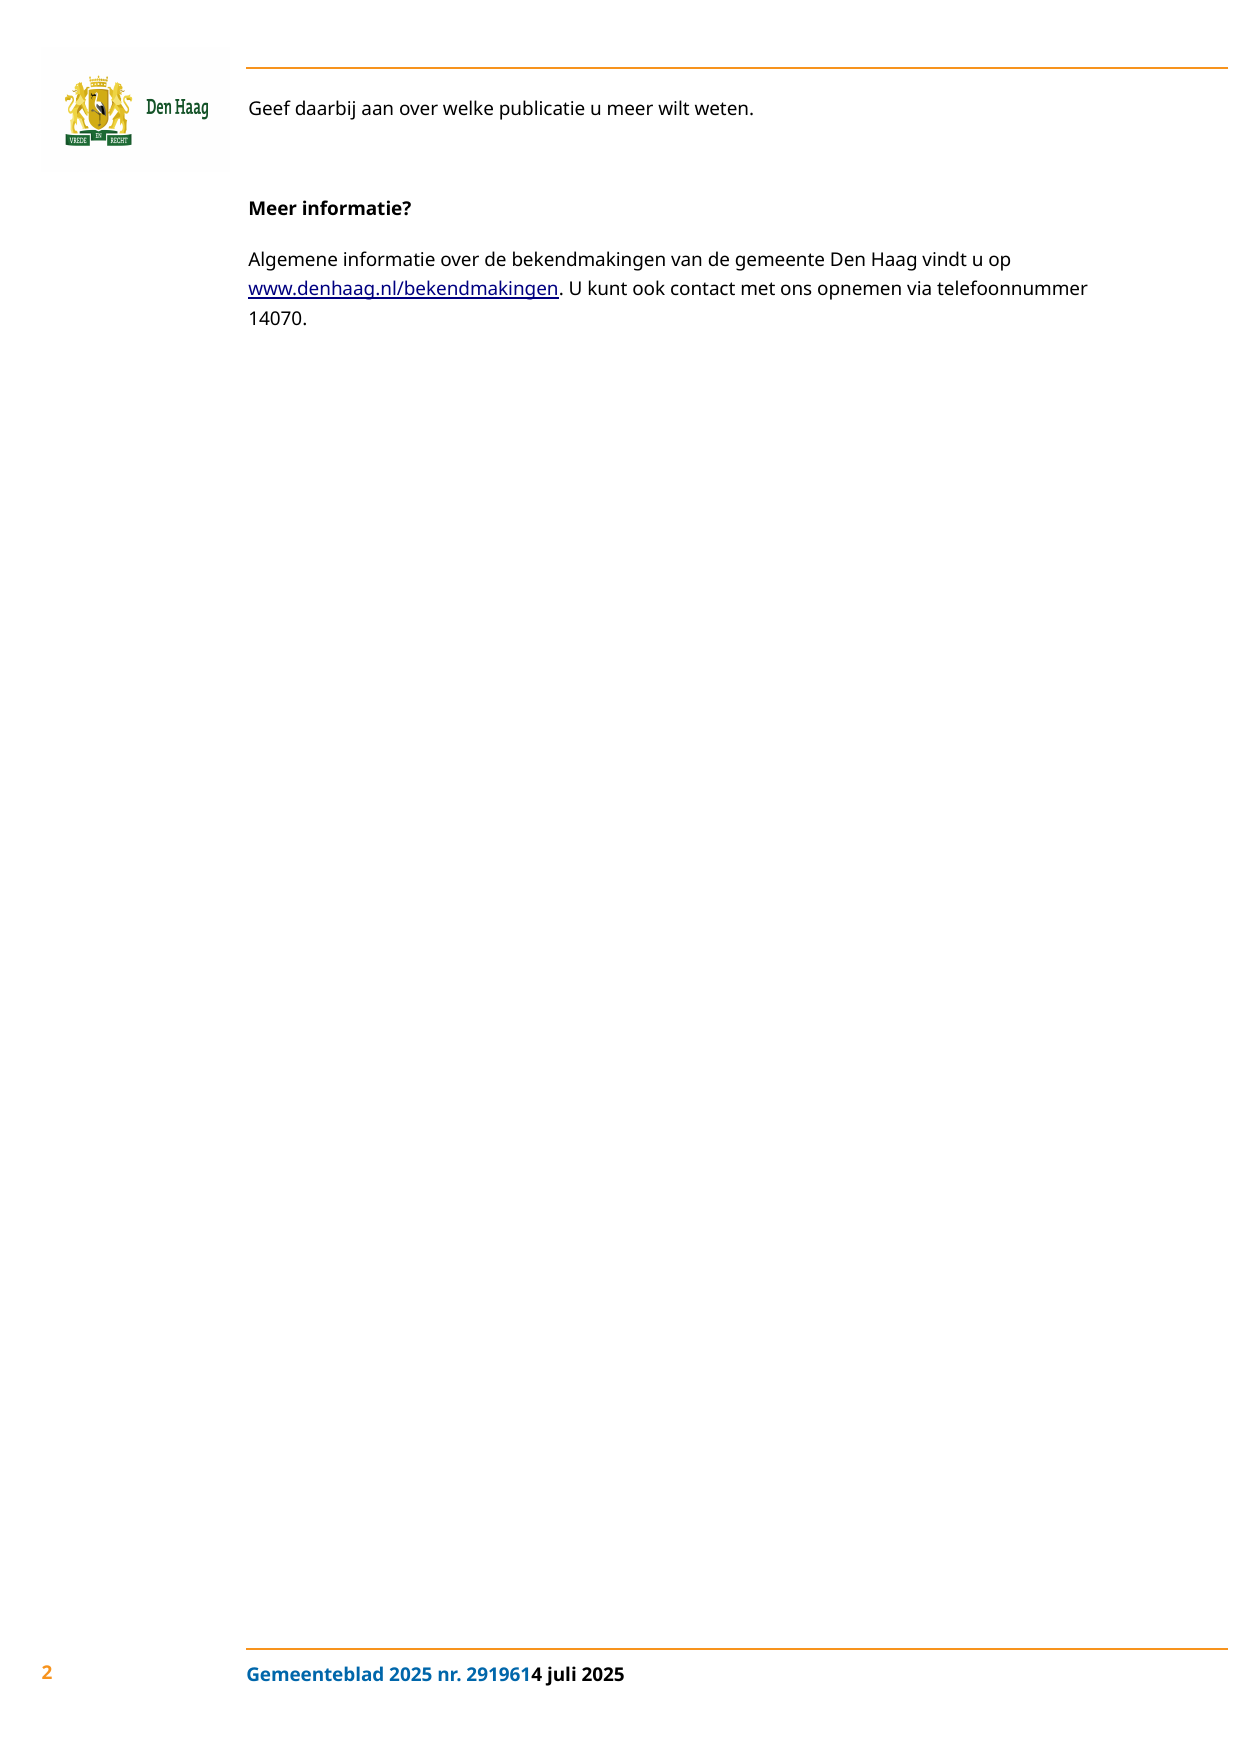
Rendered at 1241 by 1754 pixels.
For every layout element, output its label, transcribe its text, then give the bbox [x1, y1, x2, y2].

text Geef daarbij aan over welke publicatie u meer wilt weten. [248, 95, 1152, 121]
text Algemene informatie over de bekendmakingen van de gemeente Den Haag vindt u op www.denhaag.nl/bekendmakingen. U kunt ook contact met ons opnemen via telefoonnummer 14070. [248, 246, 1152, 331]
picture [41, 47, 231, 172]
text Meer informatie? [248, 196, 1152, 221]
